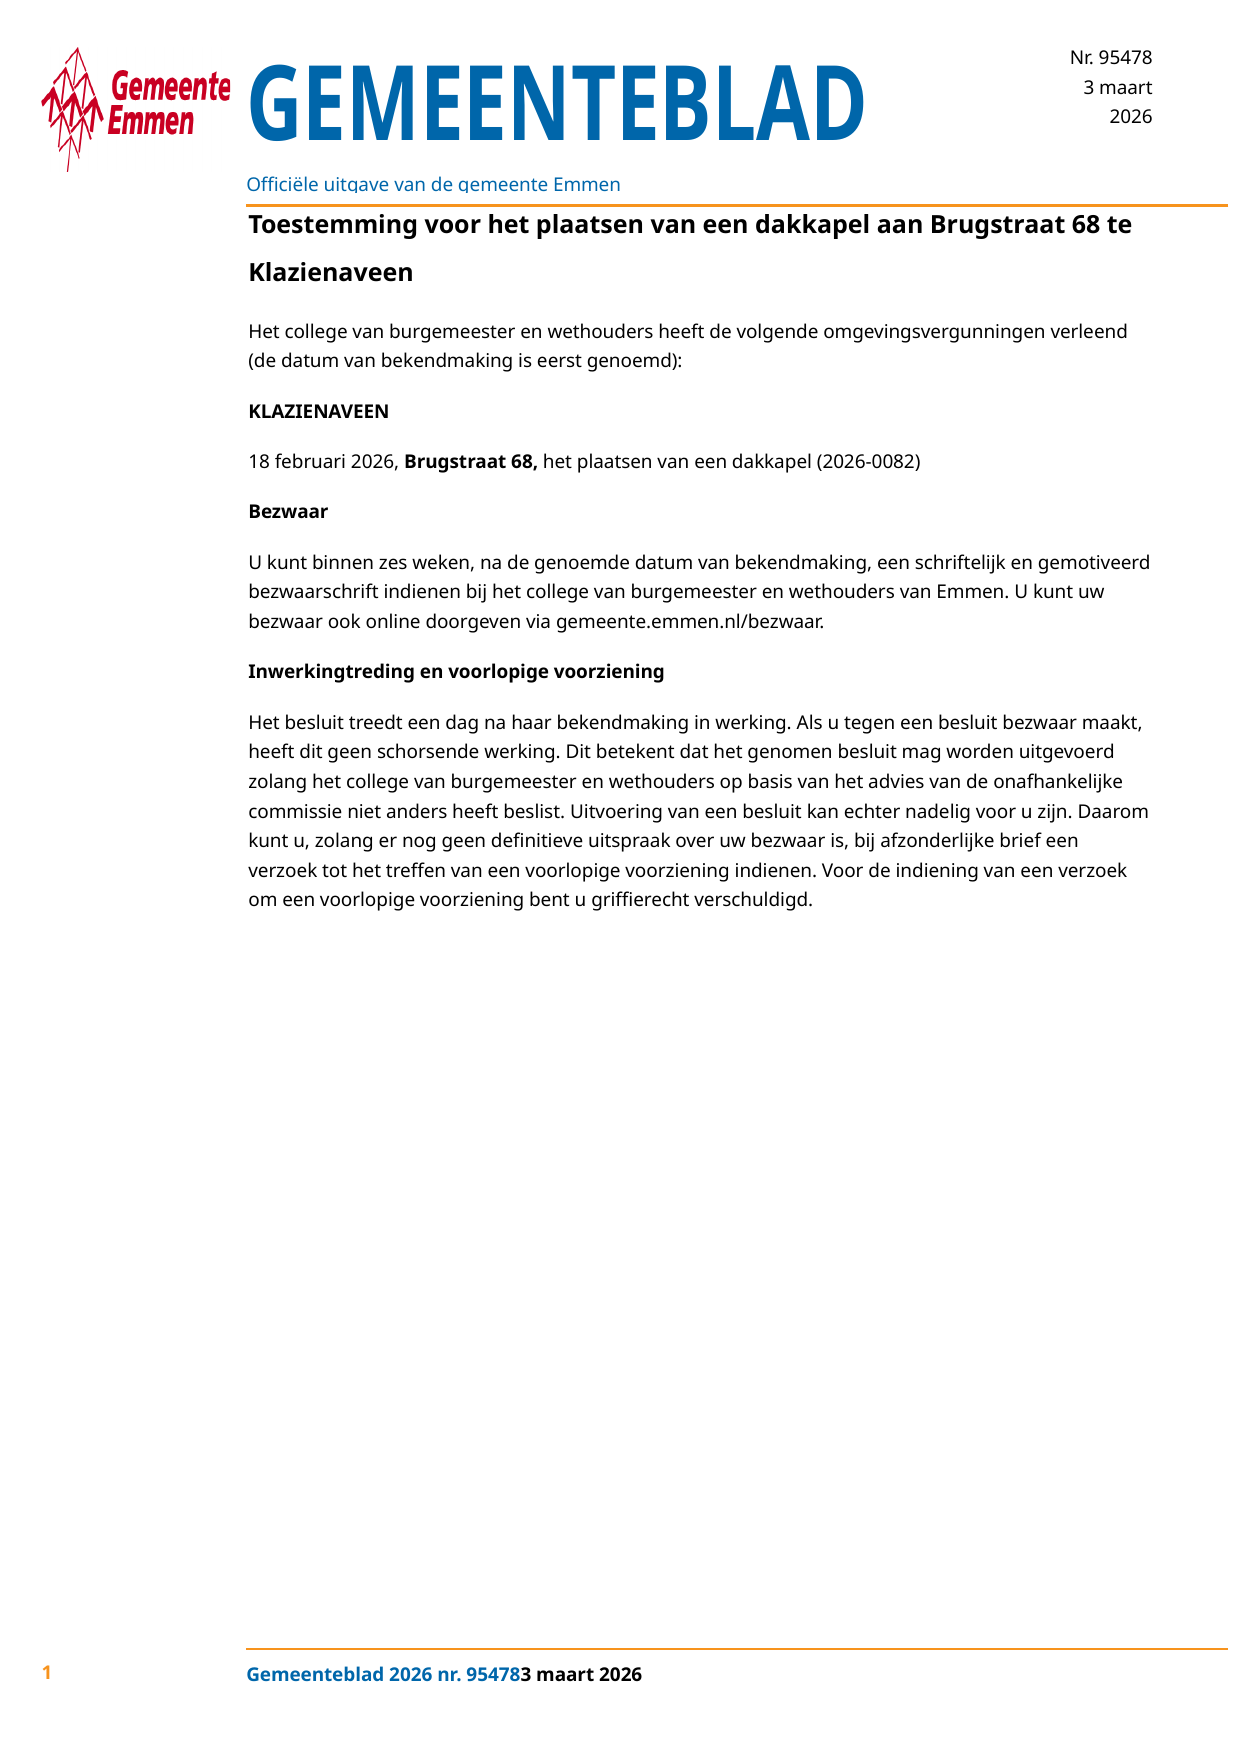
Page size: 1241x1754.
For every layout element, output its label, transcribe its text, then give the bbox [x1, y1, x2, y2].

text 18 februari 2026, Brugstraat 68, het plaatsen van een dakkapel (2026-0082) [248, 448, 1152, 474]
text Bezwaar [248, 499, 1152, 524]
text U kunt binnen zes weken, na de genoemde datum van bekendmaking, een schriftelijk en gemotiveerd bezwaarschrift indienen bij het college van burgemeester en wethouders van Emmen. U kunt uw bezwaar ook online doorgeven via gemeente.emmen.nl/bezwaar. [248, 549, 1152, 634]
text Toestemming voor het plaatsen van een dakkapel aan Brugstraat 68 te Klazienaveen [248, 207, 1152, 288]
text Het college van burgemeester en wethouders heeft de volgende omgevingsvergunningen verleend (de datum van bekendmaking is eerst genoemd): [248, 318, 1152, 373]
text Het besluit treedt een dag na haar bekendmaking in werking. Als u tegen een besluit bezwaar maakt, heeft dit geen schorsende werking. Dit betekent dat het genomen besluit mag worden uitgevoerd zolang het college van burgemeester en wethouders op basis van het advies van de onafhankelijke commissie niet anders heeft beslist. Uitvoering van een besluit kan echter nadelig voor u zijn. Daarom kunt u, zolang er nog geen definitieve uitspraak over uw bezwaar is, bij afzonderlijke brief een verzoek tot het treffen van een voorlopige voorziening indienen. Voor de indiening van een verzoek om een voorlopige voorziening bent u griffierecht verschuldigd. [248, 709, 1152, 912]
picture [41, 47, 231, 172]
text Inwerkingtreding en voorlopige voorziening [248, 659, 1152, 684]
text KLAZIENAVEEN [248, 398, 1152, 424]
